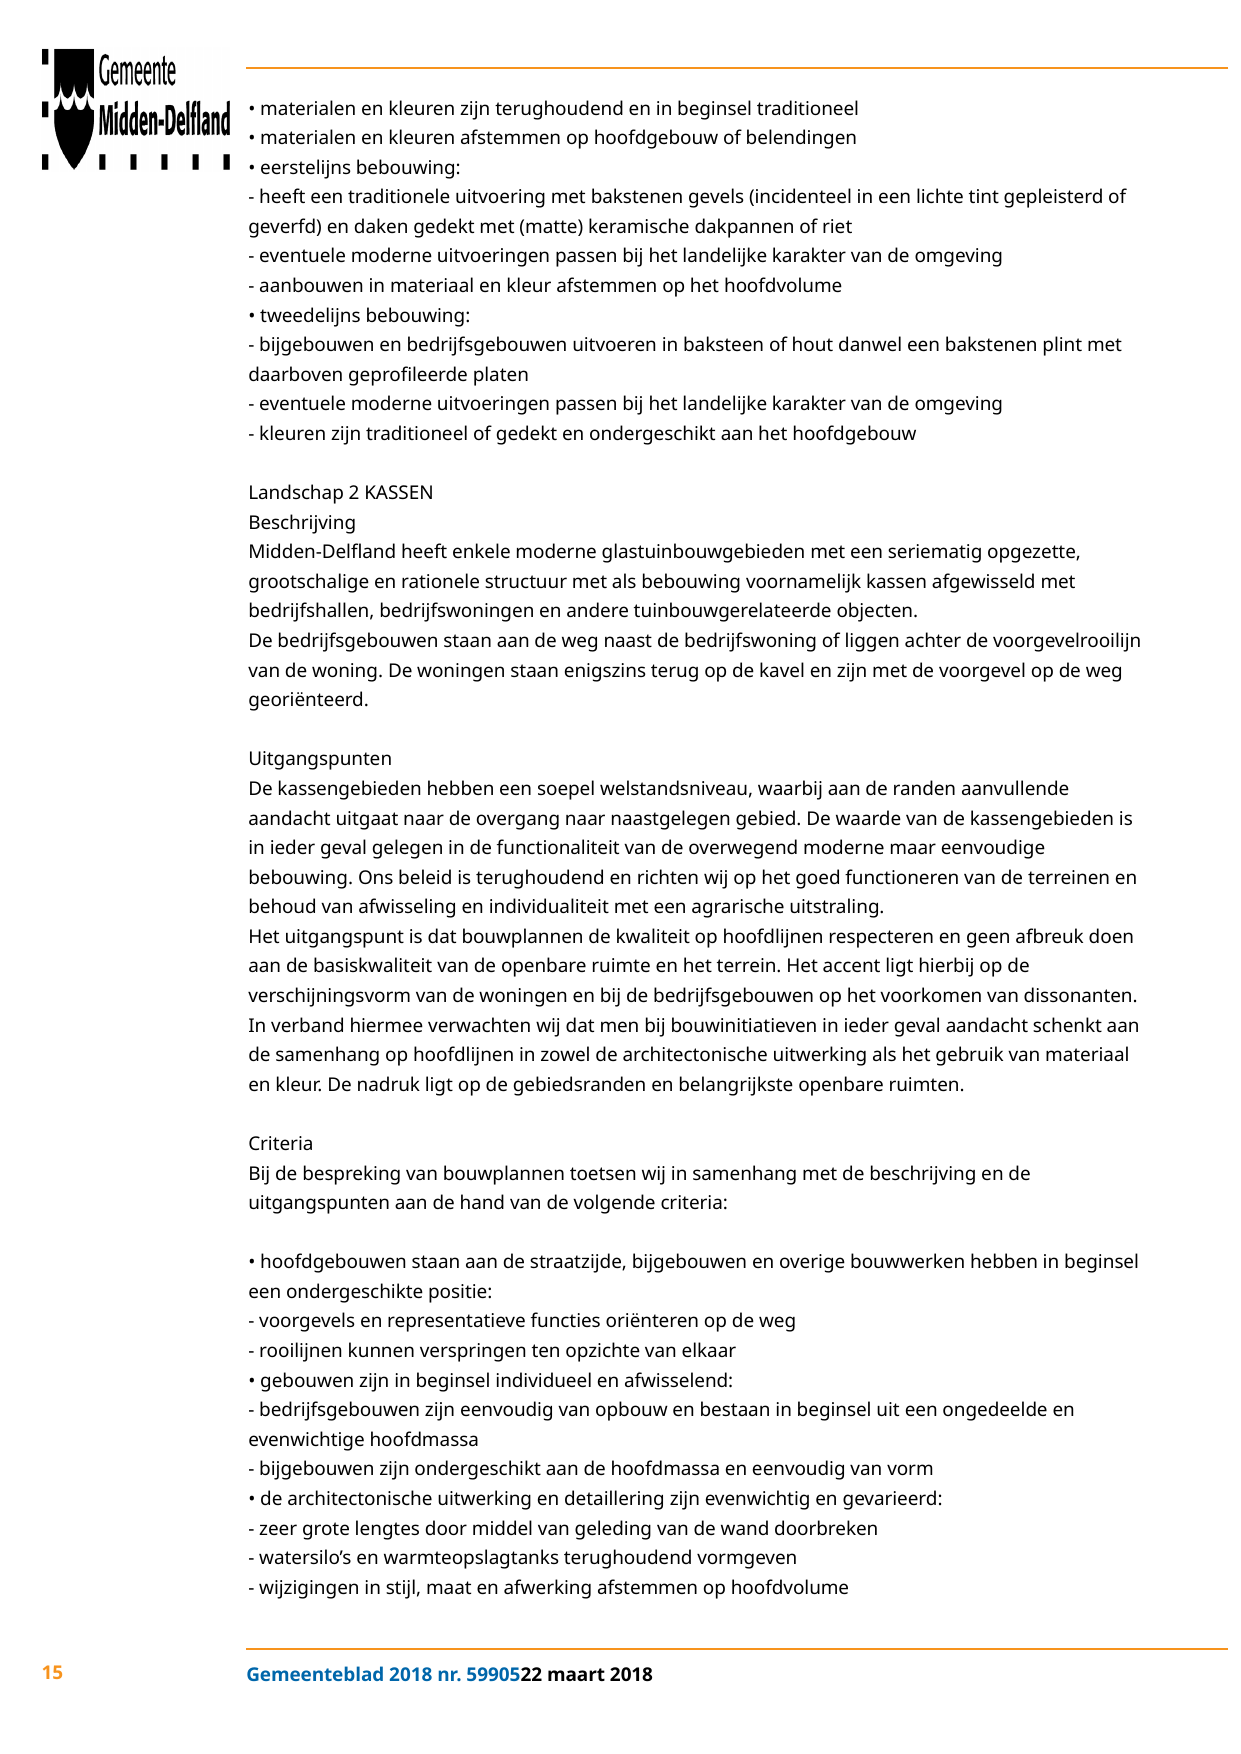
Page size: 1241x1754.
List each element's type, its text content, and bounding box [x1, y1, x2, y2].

text • gebouwen zijn in beginsel individueel en afwisselend: [248, 1367, 1152, 1393]
text Beschrijving [248, 509, 1152, 535]
text • hoofdgebouwen staan aan de straatzijde, bijgebouwen en overige bouwwerken hebben in beginsel een ondergeschikte positie: [248, 1248, 1152, 1304]
text • eerstelijns bebouwing: [248, 154, 1152, 180]
text - bedrijfsgebouwen zijn eenvoudig van opbouw en bestaan in beginsel uit een ongedeelde en evenwichtige hoofdmassa [248, 1396, 1152, 1452]
text Het uitgangspunt is dat bouwplannen de kwaliteit op hoofdlijnen respecteren en geen afbreuk doen aan de basiskwaliteit van de openbare ruimte en het terrein. Het accent ligt hierbij op de verschijningsvorm van de woningen en bij de bedrijfsgebouwen op het voorkomen van dissonanten. In verband hiermee verwachten wij dat men bij bouwinitiatieven in ieder geval aandacht schenkt aan de samenhang op hoofdlijnen in zowel de architectonische uitwerking als het gebruik van materiaal en kleur. De nadruk ligt op de gebiedsranden en belangrijkste openbare ruimten. [248, 923, 1152, 1097]
text - eventuele moderne uitvoeringen passen bij het landelijke karakter van de omgeving [248, 391, 1152, 416]
text - zeer grote lengtes door middel van geleding van de wand doorbreken [248, 1515, 1152, 1541]
text - heeft een traditionele uitvoering met bakstenen gevels (incidenteel in een lichte tint gepleisterd of geverfd) en daken gedekt met (matte) keramische dakpannen of riet [248, 183, 1152, 239]
text Criteria [248, 1130, 1152, 1156]
text - wijzigingen in stijl, maat en afwerking afstemmen op hoofdvolume [248, 1574, 1152, 1600]
text Bij de bespreking van bouwplannen toetsen wij in samenhang met de beschrijving en de uitgangspunten aan de hand van de volgende criteria: [248, 1160, 1152, 1215]
text • de architectonische uitwerking en detaillering zijn evenwichtig en gevarieerd: [248, 1485, 1152, 1511]
picture [41, 47, 231, 172]
text De kassengebieden hebben een soepel welstandsniveau, waarbij aan de randen aanvullende aandacht uitgaat naar de overgang naar naastgelegen gebied. De waarde van de kassengebieden is in ieder geval gelegen in de functionaliteit van de overwegend moderne maar eenvoudige bebouwing. Ons beleid is terughoudend en richten wij op het goed functioneren van de terreinen en behoud van afwisseling en individualiteit met een agrarische uitstraling. [248, 775, 1152, 919]
text • materialen en kleuren zijn terughoudend en in beginsel traditioneel [248, 95, 1152, 121]
text • materialen en kleuren afstemmen op hoofdgebouw of belendingen [248, 124, 1152, 150]
text - bijgebouwen zijn ondergeschikt aan de hoofdmassa en eenvoudig van vorm [248, 1456, 1152, 1481]
text • tweedelijns bebouwing: [248, 302, 1152, 328]
text - rooilijnen kunnen verspringen ten opzichte van elkaar [248, 1337, 1152, 1363]
text - watersilo’s en warmteopslagtanks terughoudend vormgeven [248, 1544, 1152, 1570]
text - eventuele moderne uitvoeringen passen bij het landelijke karakter van de omgeving [248, 243, 1152, 268]
text - aanbouwen in materiaal en kleur afstemmen op het hoofdvolume [248, 272, 1152, 298]
text - voorgevels en representatieve functies oriënteren op de weg [248, 1308, 1152, 1333]
text Midden-Delfland heeft enkele moderne glastuinbouwgebieden met een seriematig opgezette, grootschalige en rationele structuur met als bebouwing voornamelijk kassen afgewisseld met bedrijfshallen, bedrijfswoningen en andere tuinbouwgerelateerde objecten. [248, 538, 1152, 623]
text - bijgebouwen en bedrijfsgebouwen uitvoeren in baksteen of hout danwel een bakstenen plint met daarboven geprofileerde platen [248, 331, 1152, 387]
text De bedrijfsgebouwen staan aan de weg naast de bedrijfswoning of liggen achter de voorgevelrooilijn van de woning. De woningen staan enigszins terug op de kavel en zijn met de voorgevel op de weg georiënteerd. [248, 627, 1152, 712]
text Landschap 2 KASSEN [248, 479, 1152, 505]
text - kleuren zijn traditioneel of gedekt en ondergeschikt aan het hoofdgebouw [248, 420, 1152, 446]
text Uitgangspunten [248, 746, 1152, 771]
